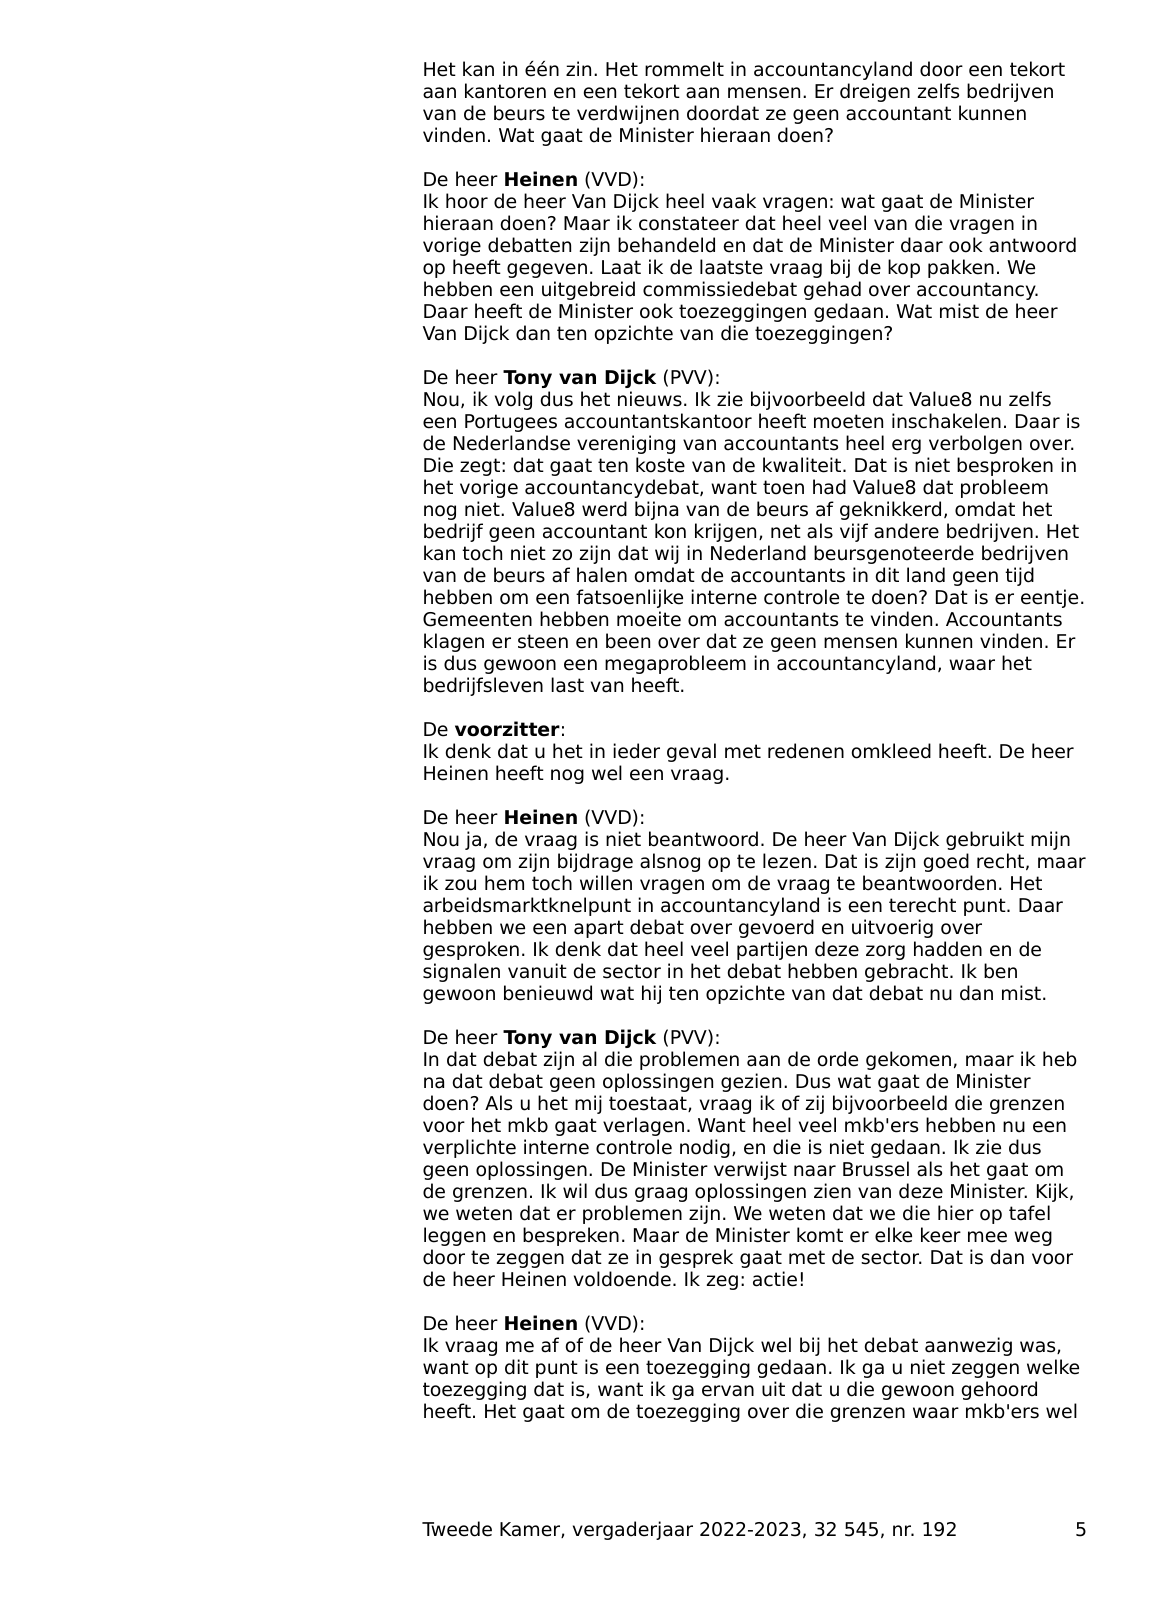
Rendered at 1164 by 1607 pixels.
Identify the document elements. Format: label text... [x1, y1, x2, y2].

text In dat debat zijn al die problemen aan de orde gekomen, maar ik heb na dat debat geen oplossingen gezien. Dus wat gaat de Minister doen? Als u het mij toestaat, vraag ik of zij bijvoorbeeld die grenzen voor het mkb gaat verlagen. Want heel veel mkb'ers hebben nu een verplichte interne controle nodig, en die is niet gedaan. Ik zie dus geen oplossingen. De Minister verwijst naar Brussel als het gaat om de grenzen. Ik wil dus graag oplossingen zien van deze Minister. Kijk, we weten dat er problemen zijn. We weten dat we die hier op tafel leggen en bespreken. Maar de Minister komt er elke keer mee weg door te zeggen dat ze in gesprek gaat met de sector. Dat is dan voor de heer Heinen voldoende. Ik zeg: actie! [422, 1049, 1087, 1291]
text De heer Heinen (VVD): [422, 807, 1087, 829]
text De heer Heinen (VVD): [422, 169, 1087, 191]
text De heer Tony van Dijck (PVV): [422, 367, 1087, 389]
text Ik vraag me af of de heer Van Dijck wel bij het debat aanwezig was, want op dit punt is een toezegging gedaan. Ik ga u niet zeggen welke toezegging dat is, want ik ga ervan uit dat u die gewoon gehoord heeft. Het gaat om de toezegging over die grenzen waar mkb'ers wel [422, 1335, 1087, 1423]
text De heer Heinen (VVD): [422, 1313, 1087, 1335]
text Nou ja, de vraag is niet beantwoord. De heer Van Dijck gebruikt mijn vraag om zijn bijdrage alsnog op te lezen. Dat is zijn goed recht, maar ik zou hem toch willen vragen om de vraag te beantwoorden. Het arbeidsmarktknelpunt in accountancyland is een terecht punt. Daar hebben we een apart debat over gevoerd en uitvoerig over gesproken. Ik denk dat heel veel partijen deze zorg hadden en de signalen vanuit de sector in het debat hebben gebracht. Ik ben gewoon benieuwd wat hij ten opzichte van dat debat nu dan mist. [422, 829, 1087, 1005]
text De heer Tony van Dijck (PVV): [422, 1027, 1087, 1049]
text Ik denk dat u het in ieder geval met redenen omkleed heeft. De heer Heinen heeft nog wel een vraag. [422, 741, 1087, 785]
text Het kan in één zin. Het rommelt in accountancyland door een tekort aan kantoren en een tekort aan mensen. Er dreigen zelfs bedrijven van de beurs te verdwijnen doordat ze geen accountant kunnen vinden. Wat gaat de Minister hieraan doen? [422, 59, 1087, 147]
text Nou, ik volg dus het nieuws. Ik zie bijvoorbeeld dat Value8 nu zelfs een Portugees accountantskantoor heeft moeten inschakelen. Daar is de Nederlandse vereniging van accountants heel erg verbolgen over. Die zegt: dat gaat ten koste van de kwaliteit. Dat is niet besproken in het vorige accountancydebat, want toen had Value8 dat probleem nog niet. Value8 werd bijna van de beurs af geknikkerd, omdat het bedrijf geen accountant kon krijgen, net als vijf andere bedrijven. Het kan toch niet zo zijn dat wij in Nederland beursgenoteerde bedrijven van de beurs af halen omdat de accountants in dit land geen tijd hebben om een fatsoenlijke interne controle te doen? Dat is er eentje. Gemeenten hebben moeite om accountants te vinden. Accountants klagen er steen en been over dat ze geen mensen kunnen vinden. Er is dus gewoon een megaprobleem in accountancyland, waar het bedrijfsleven last van heeft. [422, 389, 1087, 697]
text De voorzitter: [422, 719, 1087, 741]
text Ik hoor de heer Van Dijck heel vaak vragen: wat gaat de Minister hieraan doen? Maar ik constateer dat heel veel van die vragen in vorige debatten zijn behandeld en dat de Minister daar ook antwoord op heeft gegeven. Laat ik de laatste vraag bij de kop pakken. We hebben een uitgebreid commissiedebat gehad over accountancy. Daar heeft de Minister ook toezeggingen gedaan. Wat mist de heer Van Dijck dan ten opzichte van die toezeggingen? [422, 191, 1087, 345]
